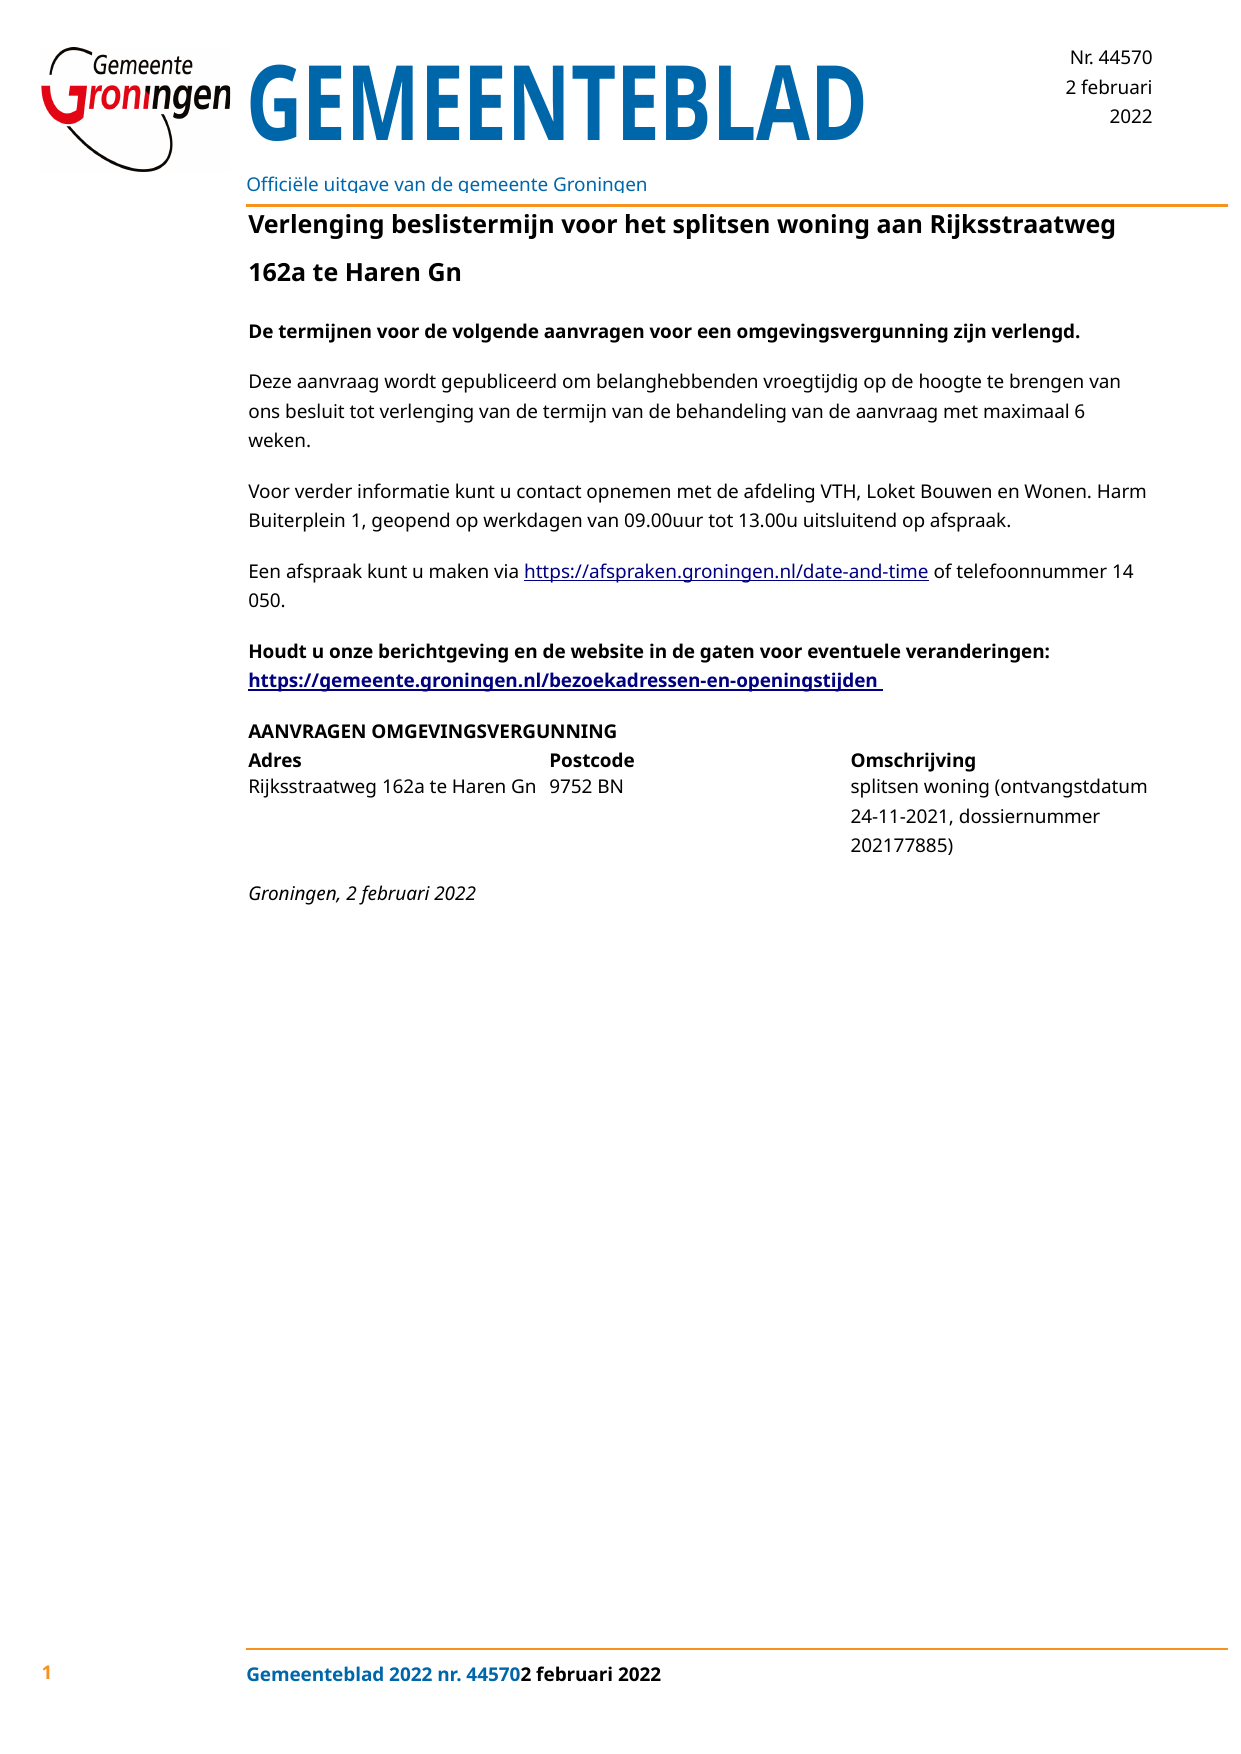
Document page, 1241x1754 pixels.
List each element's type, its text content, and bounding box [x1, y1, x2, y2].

text Groningen, 2 februari 2022 [248, 880, 1152, 905]
text Voor verder informatie kunt u contact opnemen met de afdeling VTH, Loket Bouwen en Wonen. Harm Buiterplein 1, geopend op werkdagen van 09.00uur tot 13.00u uitsluitend op afspraak. [248, 478, 1152, 533]
text Verlenging beslistermijn voor het splitsen woning aan Rijksstraatweg 162a te Haren Gn [248, 207, 1152, 288]
table_cell splitsen woning (ontvangstdatum 24-11-2021, dossiernummer 202177885) [850, 773, 1152, 858]
text AANVRAGEN OMGEVINGSVERGUNNING [248, 718, 1152, 744]
table_cell 9752 BN [549, 773, 850, 858]
picture [41, 47, 231, 172]
table_header Adres [248, 748, 549, 773]
text Een afspraak kunt u maken via https://afspraken.groningen.nl/date-and-time of telefoonnummer 14 050. [248, 558, 1152, 613]
table_header Omschrijving [850, 748, 1152, 773]
text Deze aanvraag wordt gepubliceerd om belanghebbenden vroegtijdig op de hoogte te brengen van ons besluit tot verlenging van de termijn van de behandeling van de aanvraag met maximaal 6 weken. [248, 368, 1152, 453]
table_header Postcode [549, 748, 850, 773]
table_cell Rijksstraatweg 162a te Haren Gn [248, 773, 549, 858]
text Houdt u onze berichtgeving en de website in de gaten voor eventuele veranderingen: https://gemeente.groningen.nl/bezoekadressen-en-openingstijden [248, 638, 1152, 693]
text De termijnen voor de volgende aanvragen voor een omgevingsvergunning zijn verlengd. [248, 318, 1152, 344]
